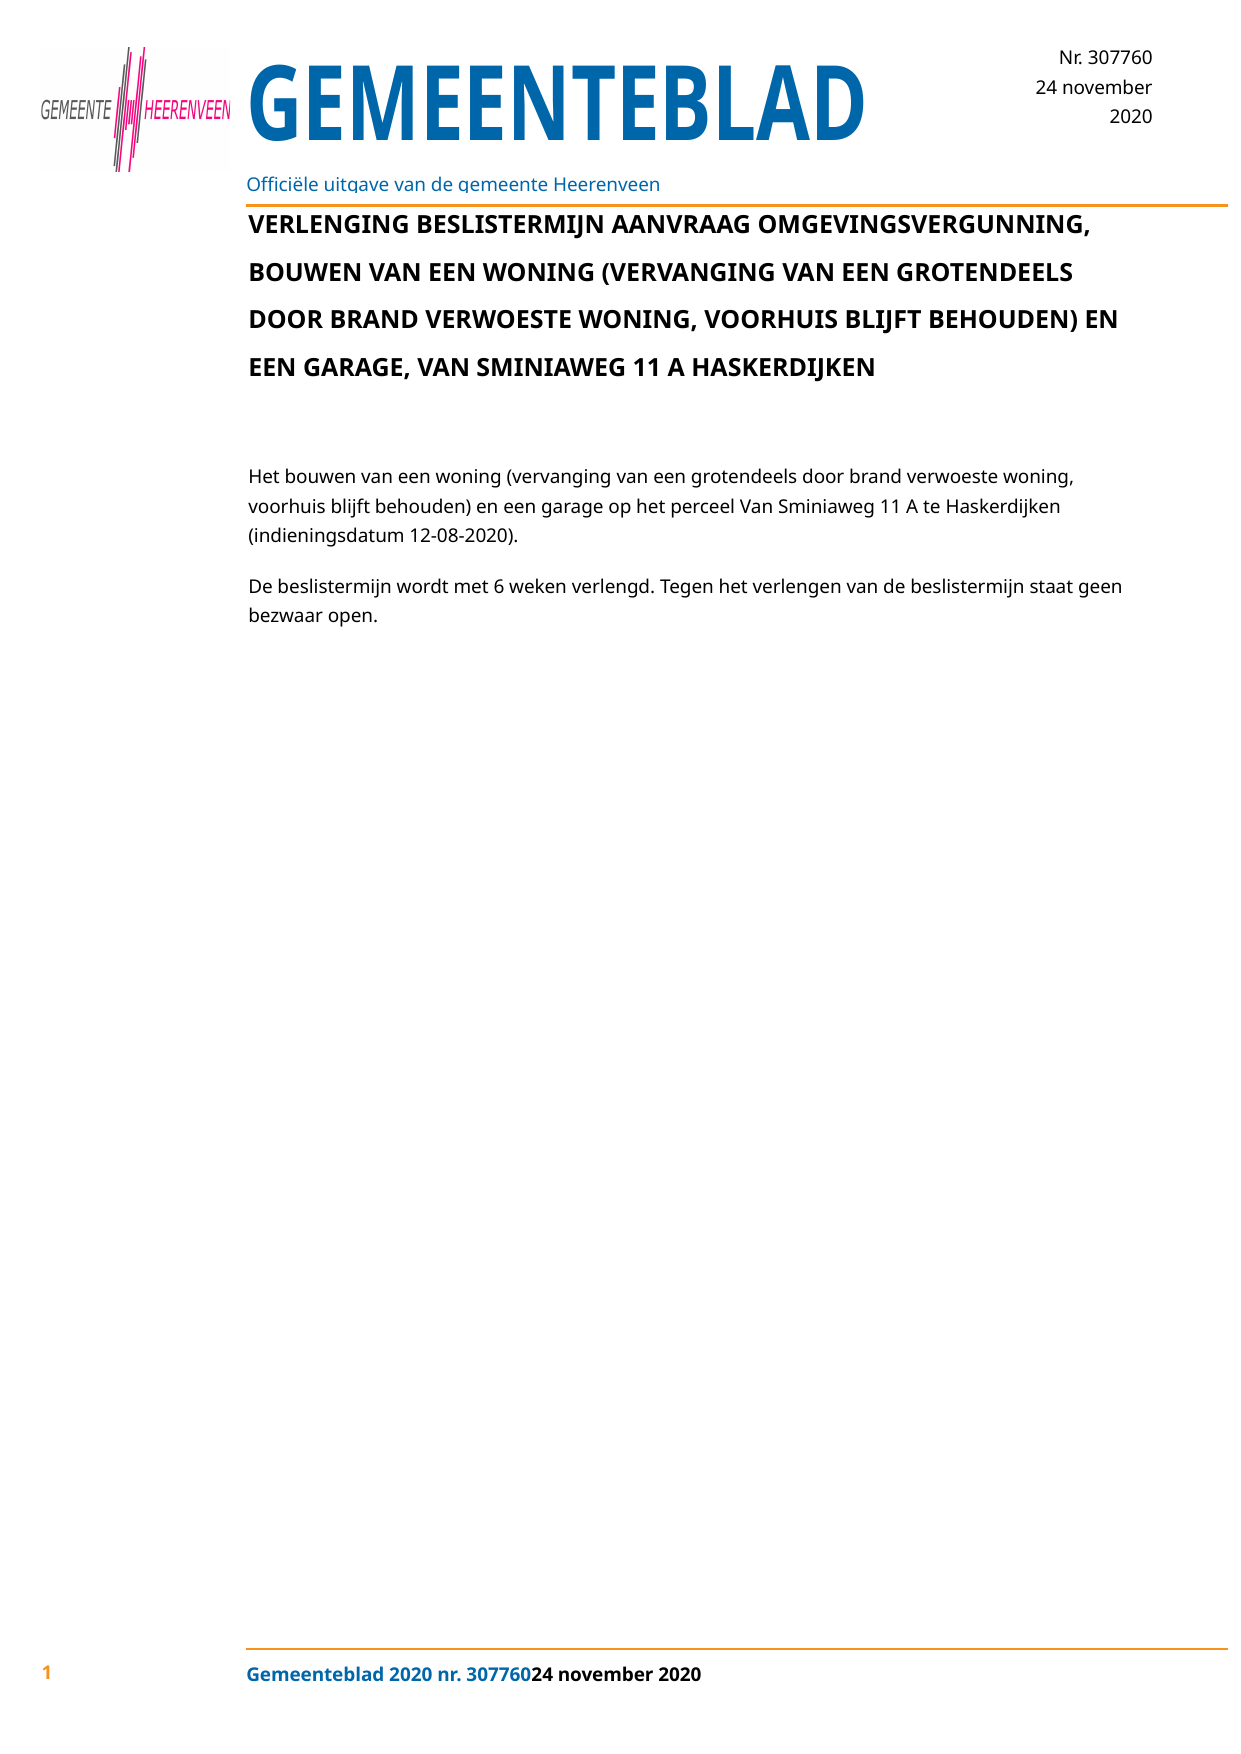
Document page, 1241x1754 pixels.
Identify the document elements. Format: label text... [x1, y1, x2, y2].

text VERLENGING BESLISTERMIJN AANVRAAG OMGEVINGSVERGUNNING, BOUWEN VAN EEN WONING (VERVANGING VAN EEN GROTENDEELS DOOR BRAND VERWOESTE WONING, VOORHUIS BLIJFT BEHOUDEN) EN EEN GARAGE, VAN SMINIAWEG 11 A HASKERDIJKEN [248, 207, 1152, 384]
text De beslistermijn wordt met 6 weken verlengd. Tegen het verlengen van de beslistermijn staat geen bezwaar open. [248, 573, 1152, 628]
picture [41, 47, 231, 172]
text Het bouwen van een woning (vervanging van een grotendeels door brand verwoeste woning, voorhuis blijft behouden) en een garage op het perceel Van Sminiaweg 11 A te Haskerdijken (indieningsdatum 12-08-2020). [248, 463, 1152, 548]
